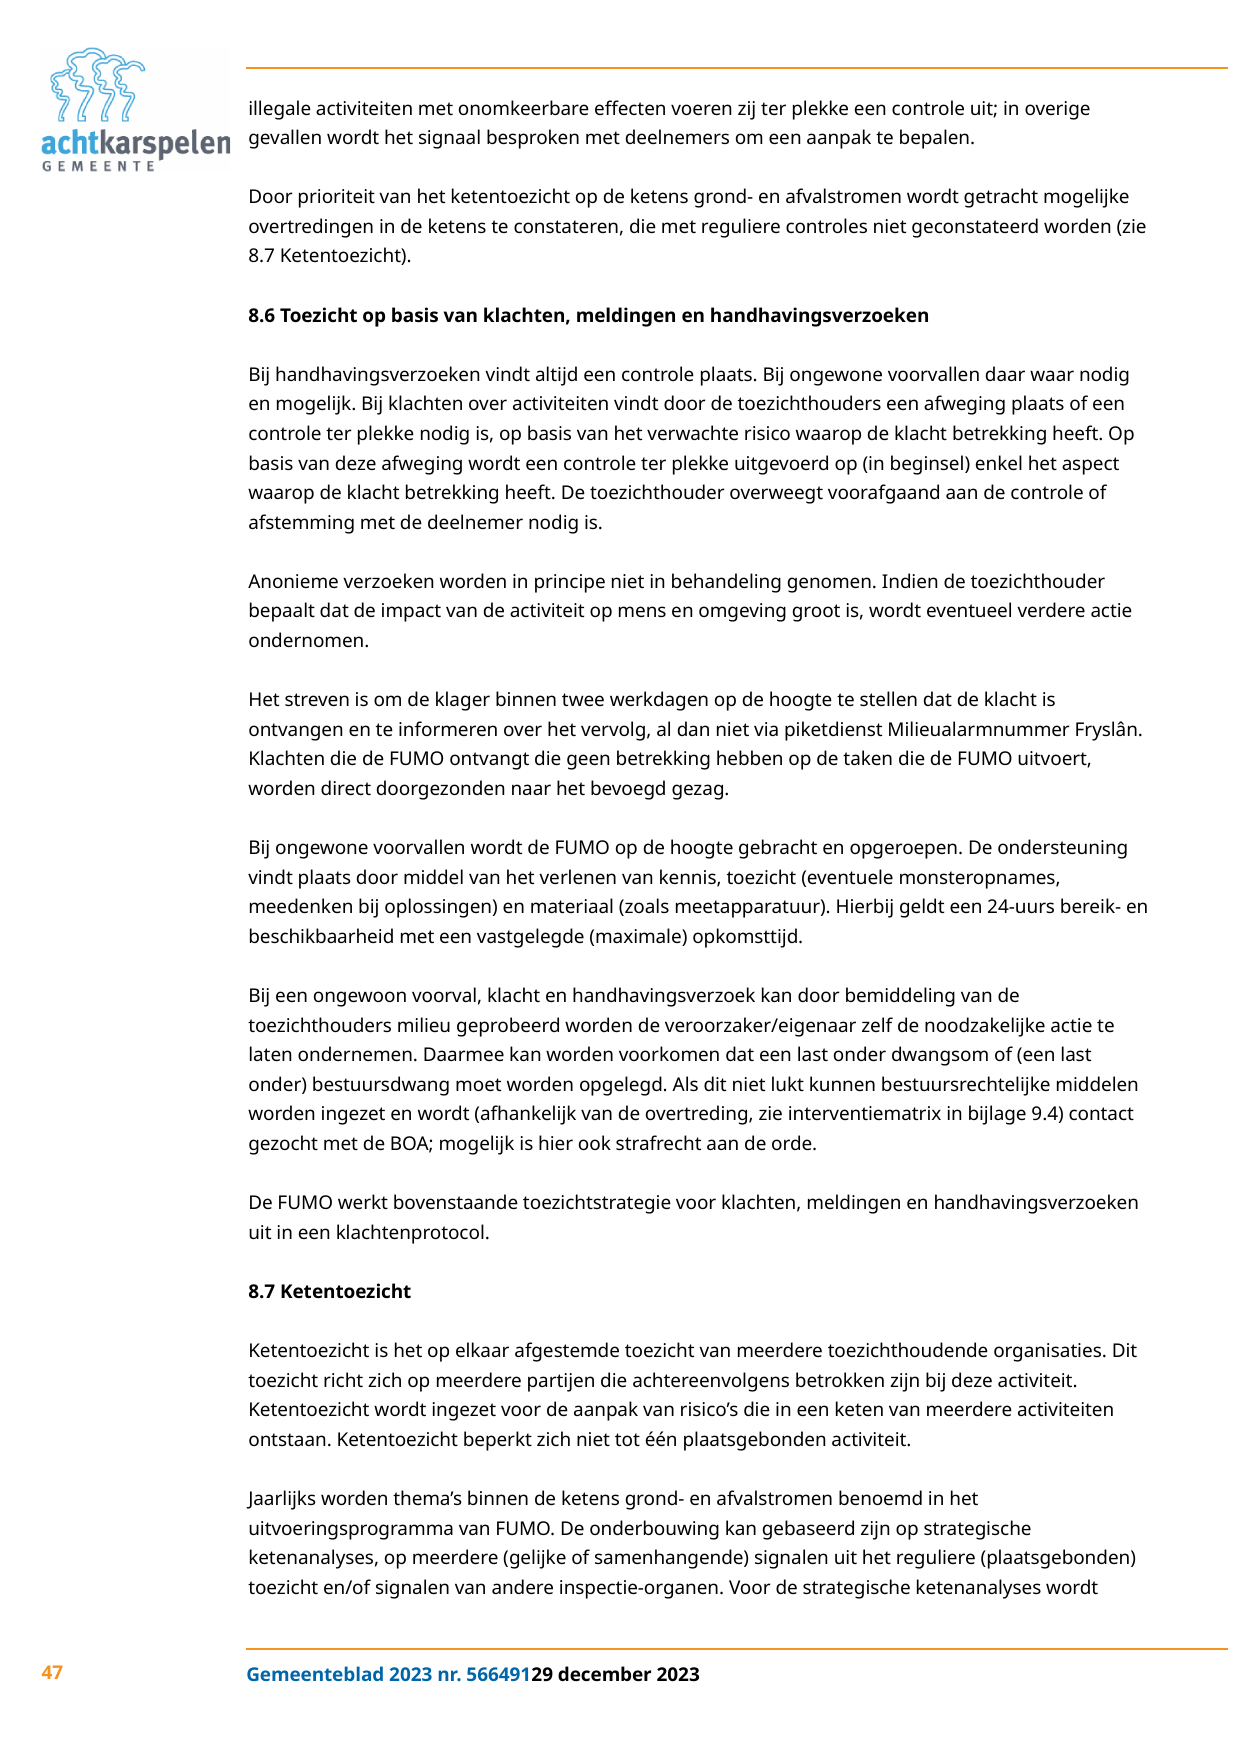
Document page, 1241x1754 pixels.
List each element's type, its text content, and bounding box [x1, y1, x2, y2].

text 8.6 Toezicht op basis van klachten, meldingen en handhavingsverzoeken [248, 302, 1152, 328]
text Het streven is om de klager binnen twee werkdagen op de hoogte te stellen dat de klacht is ontvangen en te informeren over het vervolg, al dan niet via piketdienst Milieualarmnummer Fryslân. Klachten die de FUMO ontvangt die geen betrekking hebben op de taken die de FUMO uitvoert, worden direct doorgezonden naar het bevoegd gezag. [248, 686, 1152, 801]
text Anonieme verzoeken worden in principe niet in behandeling genomen. Indien de toezichthouder bepaalt dat de impact van de activiteit op mens en omgeving groot is, wordt eventueel verdere actie ondernomen. [248, 568, 1152, 653]
text 8.7 Ketentoezicht [248, 1278, 1152, 1304]
text Jaarlijks worden thema’s binnen de ketens grond- en afvalstromen benoemd in het uitvoeringsprogramma van FUMO. De onderbouwing kan gebaseerd zijn op strategische ketenanalyses, op meerdere (gelijke of samenhangende) signalen uit het reguliere (plaatsgebonden) toezicht en/of signalen van andere inspectie-organen. Voor de strategische ketenanalyses wordt [248, 1485, 1152, 1600]
text Bij ongewone voorvallen wordt de FUMO op de hoogte gebracht en opgeroepen. De ondersteuning vindt plaats door middel van het verlenen van kennis, toezicht (eventuele monsteropnames, meedenken bij oplossingen) en materiaal (zoals meetapparatuur). Hierbij geldt een 24-uurs bereik- en beschikbaarheid met een vastgelegde (maximale) opkomsttijd. [248, 834, 1152, 949]
text Door prioriteit van het ketentoezicht op de ketens grond- en afvalstromen wordt getracht mogelijke overtredingen in de ketens te constateren, die met reguliere controles niet geconstateerd worden (zie 8.7 Ketentoezicht). [248, 183, 1152, 268]
text Bij handhavingsverzoeken vindt altijd een controle plaats. Bij ongewone voorvallen daar waar nodig en mogelijk. Bij klachten over activiteiten vindt door de toezichthouders een afweging plaats of een controle ter plekke nodig is, op basis van het verwachte risico waarop de klacht betrekking heeft. Op basis van deze afweging wordt een controle ter plekke uitgevoerd op (in beginsel) enkel het aspect waarop de klacht betrekking heeft. De toezichthouder overweegt voorafgaand aan de controle of afstemming met de deelnemer nodig is. [248, 361, 1152, 535]
picture [41, 47, 231, 172]
text Ketentoezicht is het op elkaar afgestemde toezicht van meerdere toezichthoudende organisaties. Dit toezicht richt zich op meerdere partijen die achtereenvolgens betrokken zijn bij deze activiteit. Ketentoezicht wordt ingezet voor de aanpak van risico’s die in een keten van meerdere activiteiten ontstaan. Ketentoezicht beperkt zich niet tot één plaatsgebonden activiteit. [248, 1337, 1152, 1452]
text De FUMO werkt bovenstaande toezichtstrategie voor klachten, meldingen en handhavingsverzoeken uit in een klachtenprotocol. [248, 1189, 1152, 1245]
text Bij een ongewoon voorval, klacht en handhavingsverzoek kan door bemiddeling van de toezichthouders milieu geprobeerd worden de veroorzaker/eigenaar zelf de noodzakelijke actie te laten ondernemen. Daarmee kan worden voorkomen dat een last onder dwangsom of (een last onder) bestuursdwang moet worden opgelegd. Als dit niet lukt kunnen bestuursrechtelijke middelen worden ingezet en wordt (afhankelijk van de overtreding, zie interventiematrix in bijlage 9.4) contact gezocht met de BOA; mogelijk is hier ook strafrecht aan de orde. [248, 982, 1152, 1156]
text illegale activiteiten met onomkeerbare effecten voeren zij ter plekke een controle uit; in overige gevallen wordt het signaal besproken met deelnemers om een aanpak te bepalen. [248, 95, 1152, 150]
